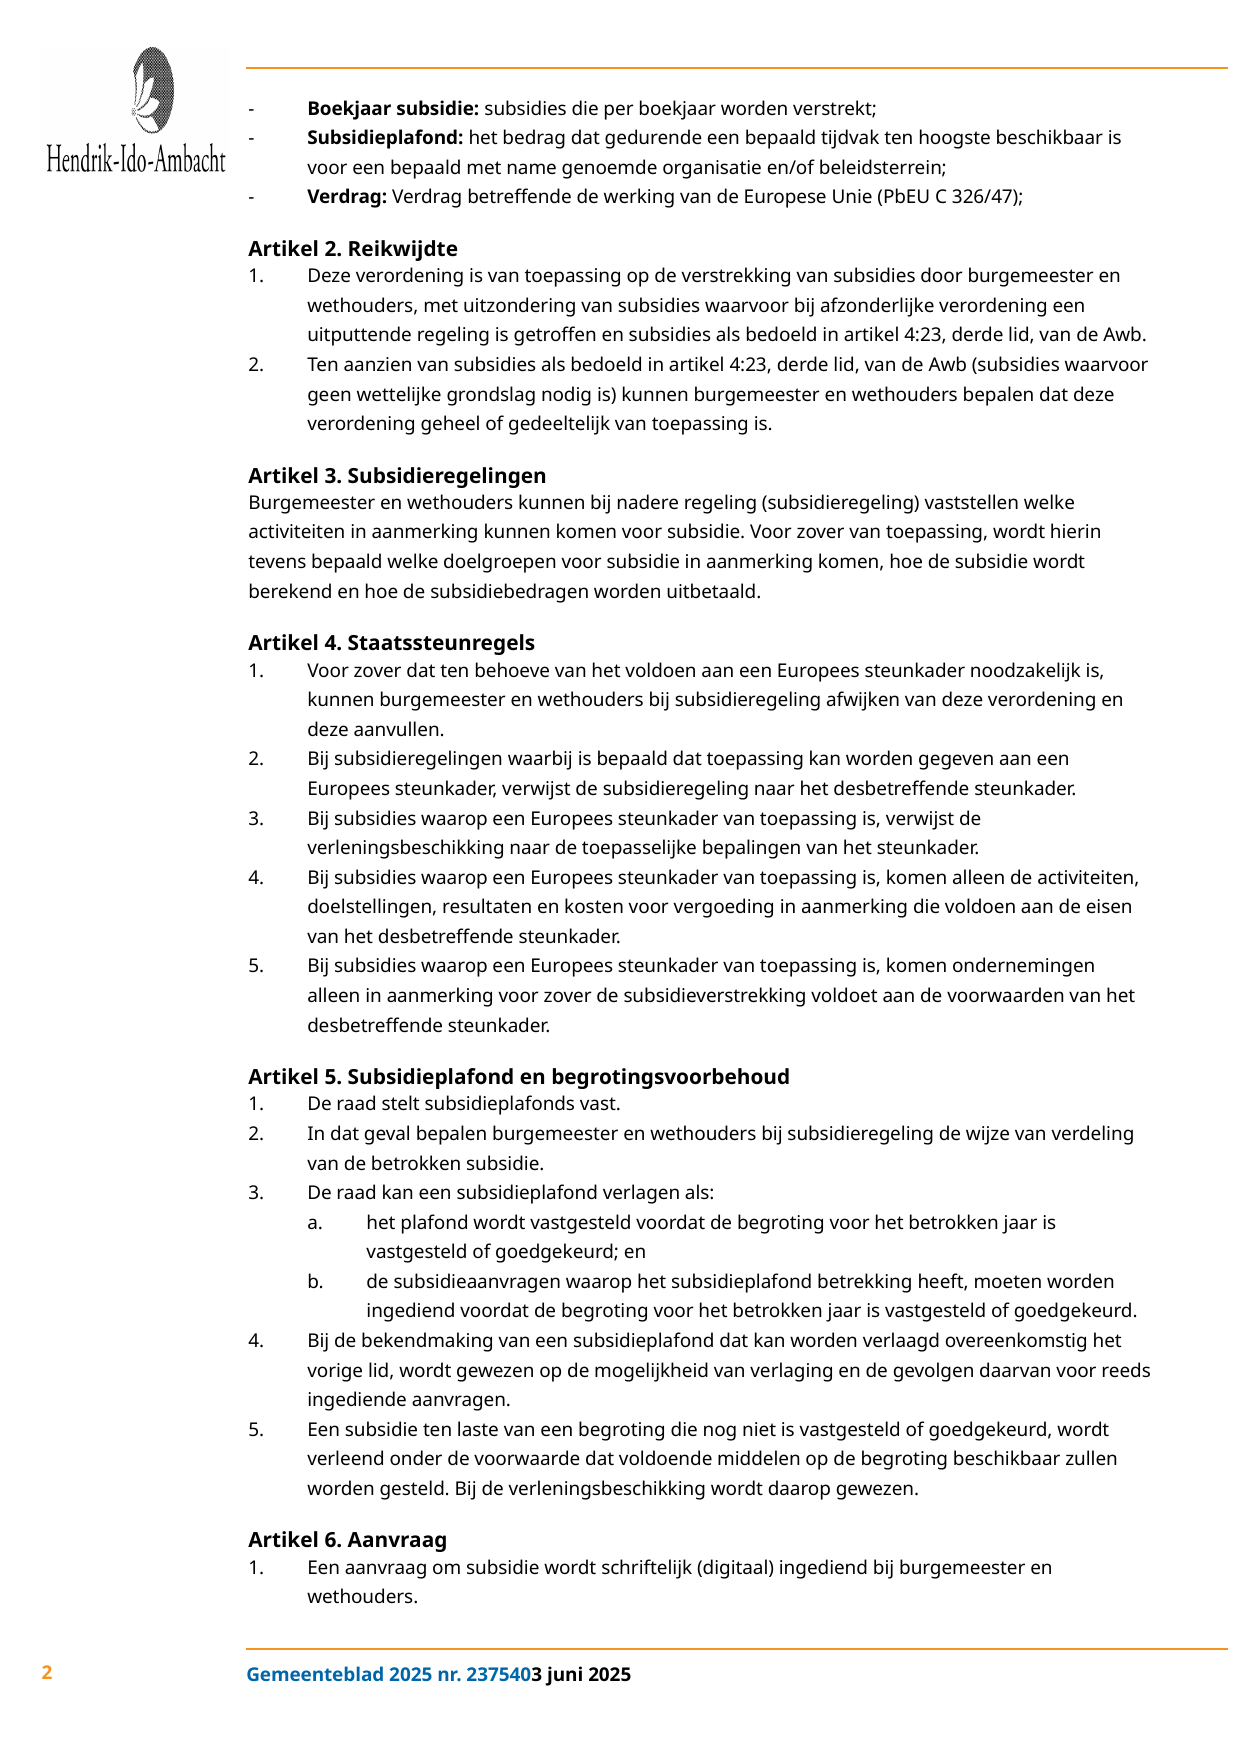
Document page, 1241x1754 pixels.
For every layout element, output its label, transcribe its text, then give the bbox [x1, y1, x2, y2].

list Bij subsidies waarop een Europees steunkader van toepassing is, komen ondernemingen alleen in aanmerking voor zover de subsidieverstrekking voldoet aan de voorwaarden van het desbetreffende steunkader. [248, 953, 1152, 1037]
text Artikel 2. Reikwijdte [248, 234, 1152, 262]
list Deze verordening is van toepassing op de verstrekking van subsidies door burgemeester en wethouders, met uitzondering van subsidies waarvoor bij afzonderlijke verordening een uitputtende regeling is getroffen en subsidies als bedoeld in artikel 4:23, derde lid, van de Awb. [248, 262, 1152, 347]
list Boekjaar subsidie: subsidies die per boekjaar worden verstrekt; [248, 95, 1152, 121]
list Een subsidie ten laste van een begroting die nog niet is vastgesteld of goedgekeurd, wordt verleend onder de voorwaarde dat voldoende middelen op de begroting beschikbaar zullen worden gesteld. Bij de verleningsbeschikking wordt daarop gewezen. [248, 1416, 1152, 1501]
text Artikel 3. Subsidieregelingen [248, 461, 1152, 489]
list De raad kan een subsidieplafond verlagen als: [248, 1179, 1152, 1205]
list Voor zover dat ten behoeve van het voldoen aan een Europees steunkader noodzakelijk is, kunnen burgemeester en wethouders bij subsidieregeling afwijken van deze verordening en deze aanvullen. [248, 657, 1152, 742]
list Subsidieplafond: het bedrag dat gedurende een bepaald tijdvak ten hoogste beschikbaar is voor een bepaald met name genoemde organisatie en/of beleidsterrein; [248, 124, 1152, 180]
list In dat geval bepalen burgemeester en wethouders bij subsidieregeling de wijze van verdeling van de betrokken subsidie. [248, 1120, 1152, 1176]
list Bij subsidies waarop een Europees steunkader van toepassing is, verwijst de verleningsbeschikking naar de toepasselijke bepalingen van het steunkader. [248, 805, 1152, 860]
list Bij de bekendmaking van een subsidieplafond dat kan worden verlaagd overeenkomstig het vorige lid, wordt gewezen op de mogelijkheid van verlaging en de gevolgen daarvan voor reeds ingediende aanvragen. [248, 1327, 1152, 1412]
text Burgemeester en wethouders kunnen bij nadere regeling (subsidieregeling) vaststellen welke activiteiten in aanmerking kunnen komen voor subsidie. Voor zover van toepassing, wordt hierin tevens bepaald welke doelgroepen voor subsidie in aanmerking komen, hoe de subsidie wordt berekend en hoe de subsidiebedragen worden uitbetaald. [248, 489, 1152, 604]
list Bij subsidieregelingen waarbij is bepaald dat toepassing kan worden gegeven aan een Europees steunkader, verwijst de subsidieregeling naar het desbetreffende steunkader. [248, 746, 1152, 801]
list Bij subsidies waarop een Europees steunkader van toepassing is, komen alleen de activiteiten, doelstellingen, resultaten en kosten voor vergoeding in aanmerking die voldoen aan de eisen van het desbetreffende steunkader. [248, 864, 1152, 949]
list Een aanvraag om subsidie wordt schriftelijk (digitaal) ingediend bij burgemeester en wethouders. [248, 1554, 1152, 1609]
text Artikel 4. Staatssteunregels [248, 628, 1152, 657]
list De raad stelt subsidieplafonds vast. [248, 1091, 1152, 1116]
picture [41, 47, 231, 172]
text Artikel 6. Aanvraag [248, 1526, 1152, 1554]
list het plafond wordt vastgesteld voordat de begroting voor het betrokken jaar is vastgesteld of goedgekeurd; en [307, 1209, 1152, 1264]
list Verdrag: Verdrag betreffende de werking van de Europese Unie (PbEU C 326/47); [248, 183, 1152, 209]
list de subsidieaanvragen waarop het subsidieplafond betrekking heeft, moeten worden ingediend voordat de begroting voor het betrokken jaar is vastgesteld of goedgekeurd. [307, 1268, 1152, 1323]
text Artikel 5. Subsidieplafond en begrotingsvoorbehoud [248, 1062, 1152, 1091]
list Ten aanzien van subsidies als bedoeld in artikel 4:23, derde lid, van de Awb (subsidies waarvoor geen wettelijke grondslag nodig is) kunnen burgemeester en wethouders bepalen dat deze verordening geheel of gedeeltelijk van toepassing is. [248, 351, 1152, 436]
